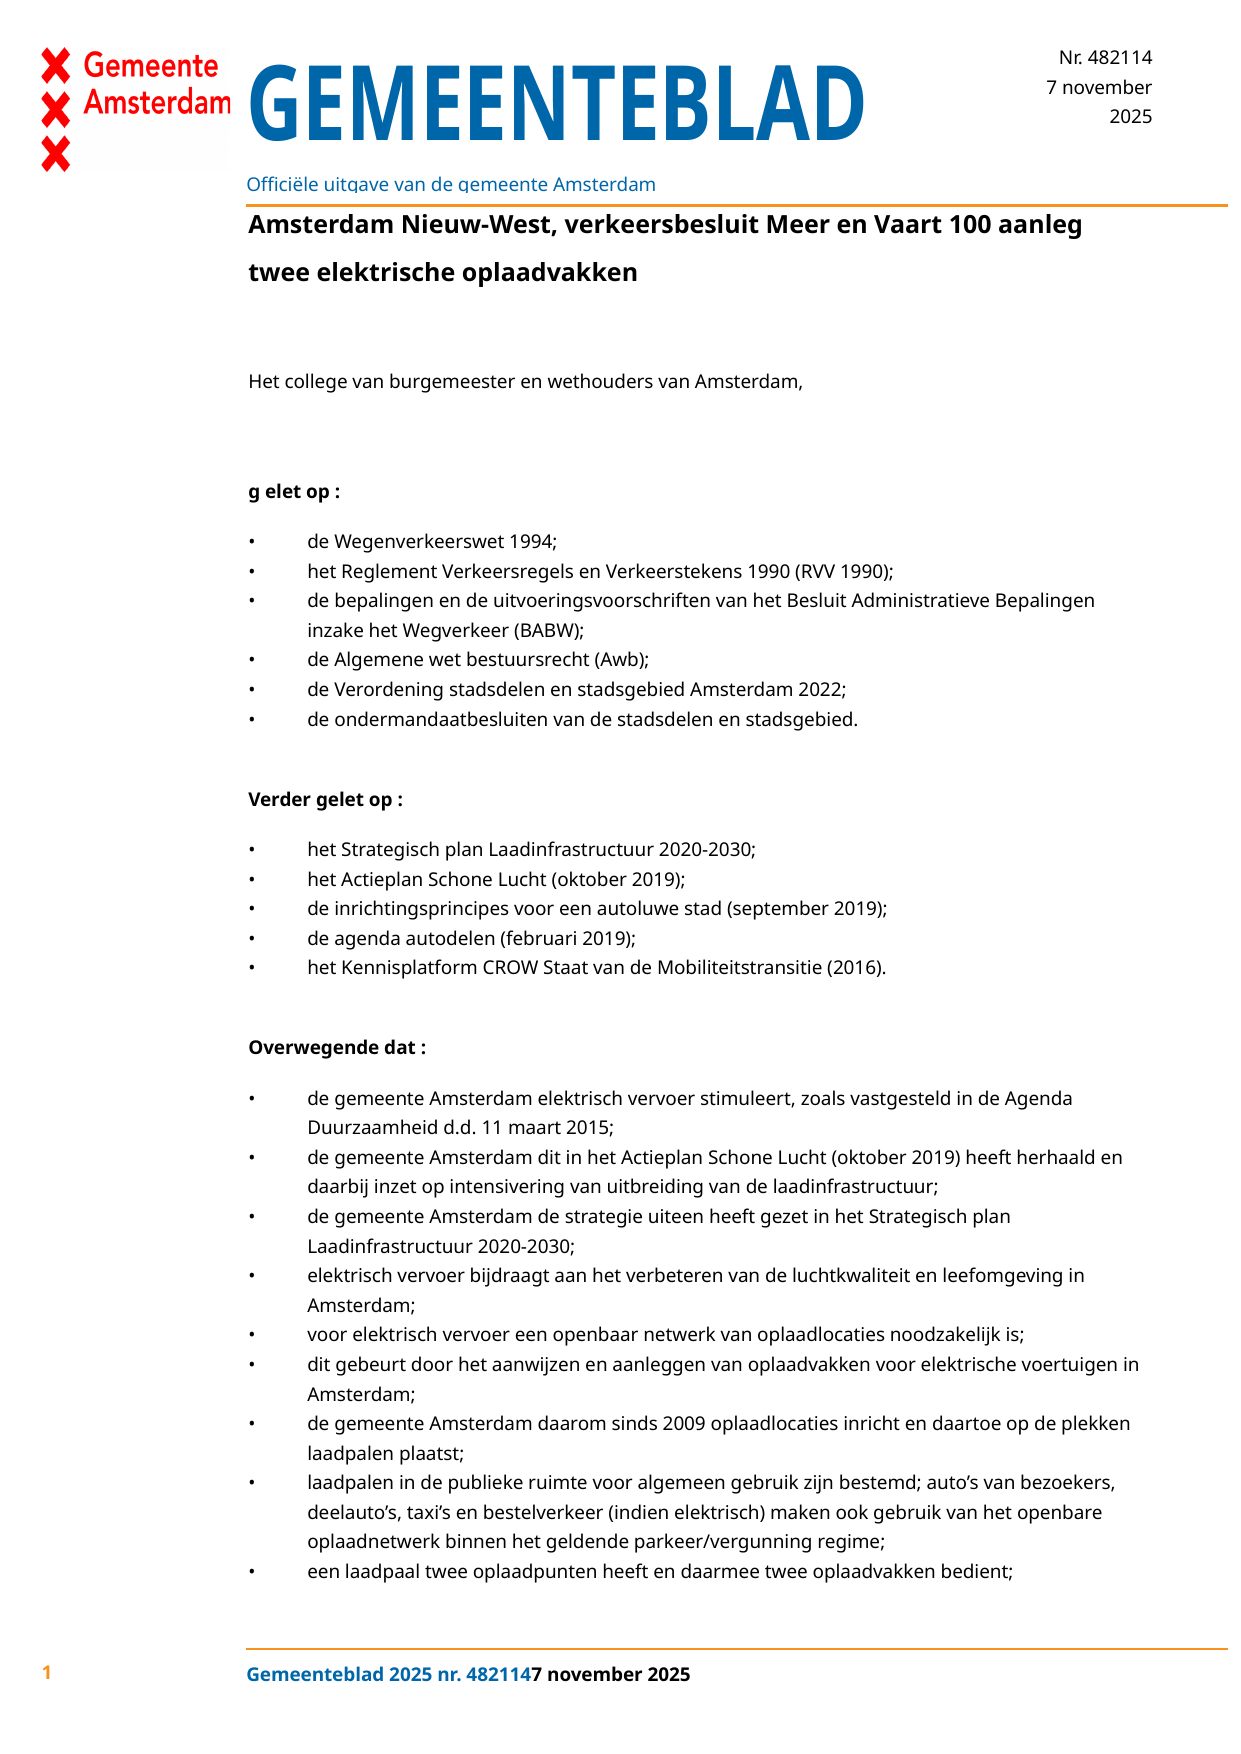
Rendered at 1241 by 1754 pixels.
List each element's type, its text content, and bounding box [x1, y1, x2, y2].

text g elet op : [248, 478, 1152, 503]
list laadpalen in de publieke ruimte voor algemeen gebruik zijn bestemd; auto’s van bezoekers, deelauto’s, taxi’s en bestelverkeer (indien elektrisch) maken ook gebruik van het openbare oplaadnetwerk binnen het geldende parkeer/vergunning regime; [248, 1469, 1152, 1554]
text Verder gelet op : [248, 786, 1152, 811]
text Overwegende dat : [248, 1034, 1152, 1060]
list dit gebeurt door het aanwijzen en aanleggen van oplaadvakken voor elektrische voertuigen in Amsterdam; [248, 1351, 1152, 1406]
list de agenda autodelen (februari 2019); [248, 925, 1152, 951]
list voor elektrisch vervoer een openbaar netwerk van oplaadlocaties noodzakelijk is; [248, 1322, 1152, 1347]
list de inrichtingsprincipes voor een autoluwe stad (september 2019); [248, 895, 1152, 921]
list de gemeente Amsterdam daarom sinds 2009 oplaadlocaties inricht en daartoe op de plekken laadpalen plaatst; [248, 1410, 1152, 1466]
list de bepalingen en de uitvoeringsvoorschriften van het Besluit Administratieve Bepalingen inzake het Wegverkeer (BABW); [248, 587, 1152, 643]
text Het college van burgemeester en wethouders van Amsterdam, [248, 368, 1152, 394]
picture [41, 47, 231, 172]
list de gemeente Amsterdam dit in het Actieplan Schone Lucht (oktober 2019) heeft herhaald en daarbij inzet op intensivering van uitbreiding van de laadinfrastructuur; [248, 1144, 1152, 1199]
list een laadpaal twee oplaadpunten heeft en daarmee twee oplaadvakken bedient; [248, 1558, 1152, 1584]
list de gemeente Amsterdam de strategie uiteen heeft gezet in het Strategisch plan Laadinfrastructuur 2020-2030; [248, 1203, 1152, 1258]
list elektrisch vervoer bijdraagt aan het verbeteren van de luchtkwaliteit en leefomgeving in Amsterdam; [248, 1262, 1152, 1318]
list het Kennisplatform CROW Staat van de Mobiliteitstransitie (2016). [248, 954, 1152, 980]
list de Verordening stadsdelen en stadsgebied Amsterdam 2022; [248, 676, 1152, 702]
list de Wegenverkeerswet 1994; [248, 528, 1152, 554]
list de gemeente Amsterdam elektrisch vervoer stimuleert, zoals vastgesteld in de Agenda Duurzaamheid d.d. 11 maart 2015; [248, 1085, 1152, 1140]
list het Strategisch plan Laadinfrastructuur 2020-2030; [248, 836, 1152, 862]
list de ondermandaatbesluiten van de stadsdelen en stadsgebied. [248, 706, 1152, 731]
text Amsterdam Nieuw-West, verkeersbesluit Meer en Vaart 100 aanleg twee elektrische oplaadvakken [248, 207, 1152, 288]
list de Algemene wet bestuursrecht (Awb); [248, 647, 1152, 672]
list het Reglement Verkeersregels en Verkeerstekens 1990 (RVV 1990); [248, 558, 1152, 583]
list het Actieplan Schone Lucht (oktober 2019); [248, 866, 1152, 891]
